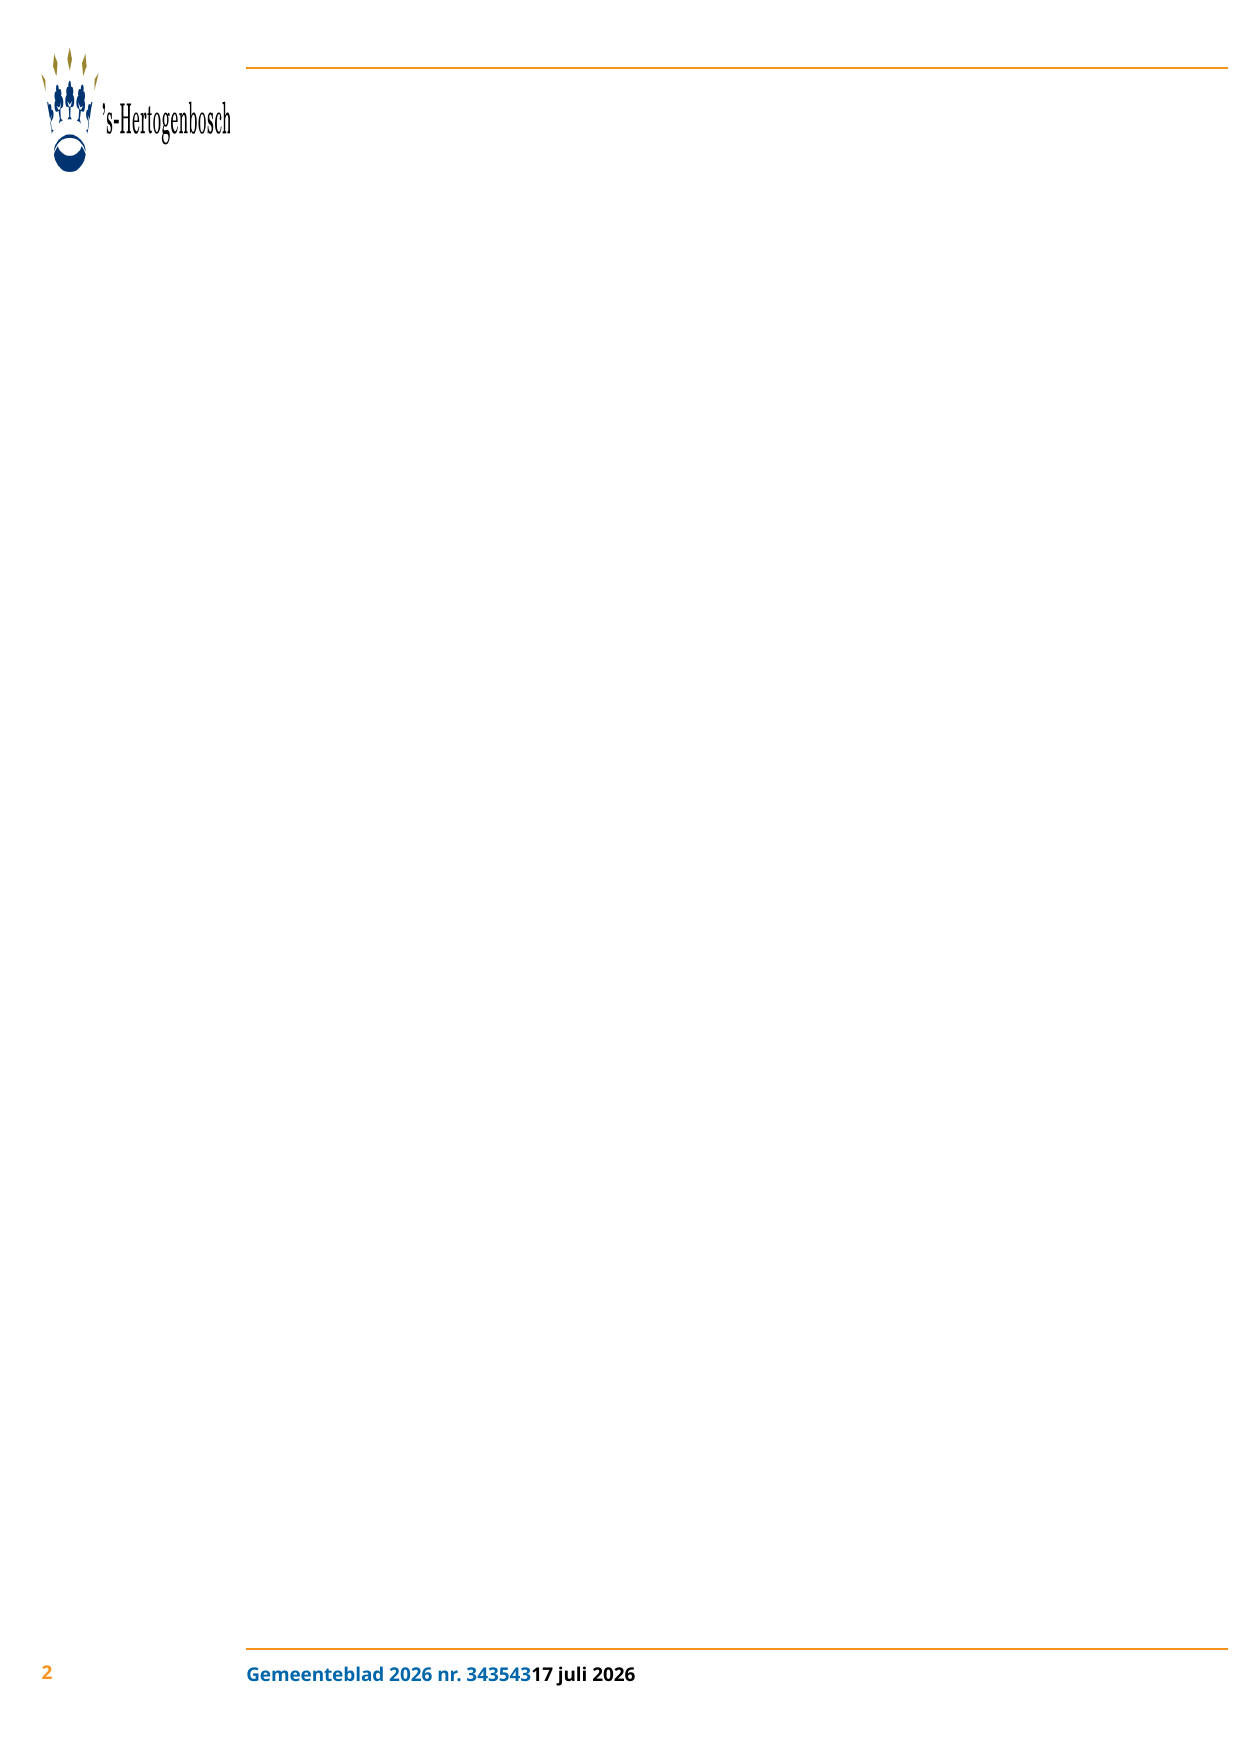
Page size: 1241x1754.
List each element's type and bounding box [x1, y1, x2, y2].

picture [41, 47, 231, 172]
